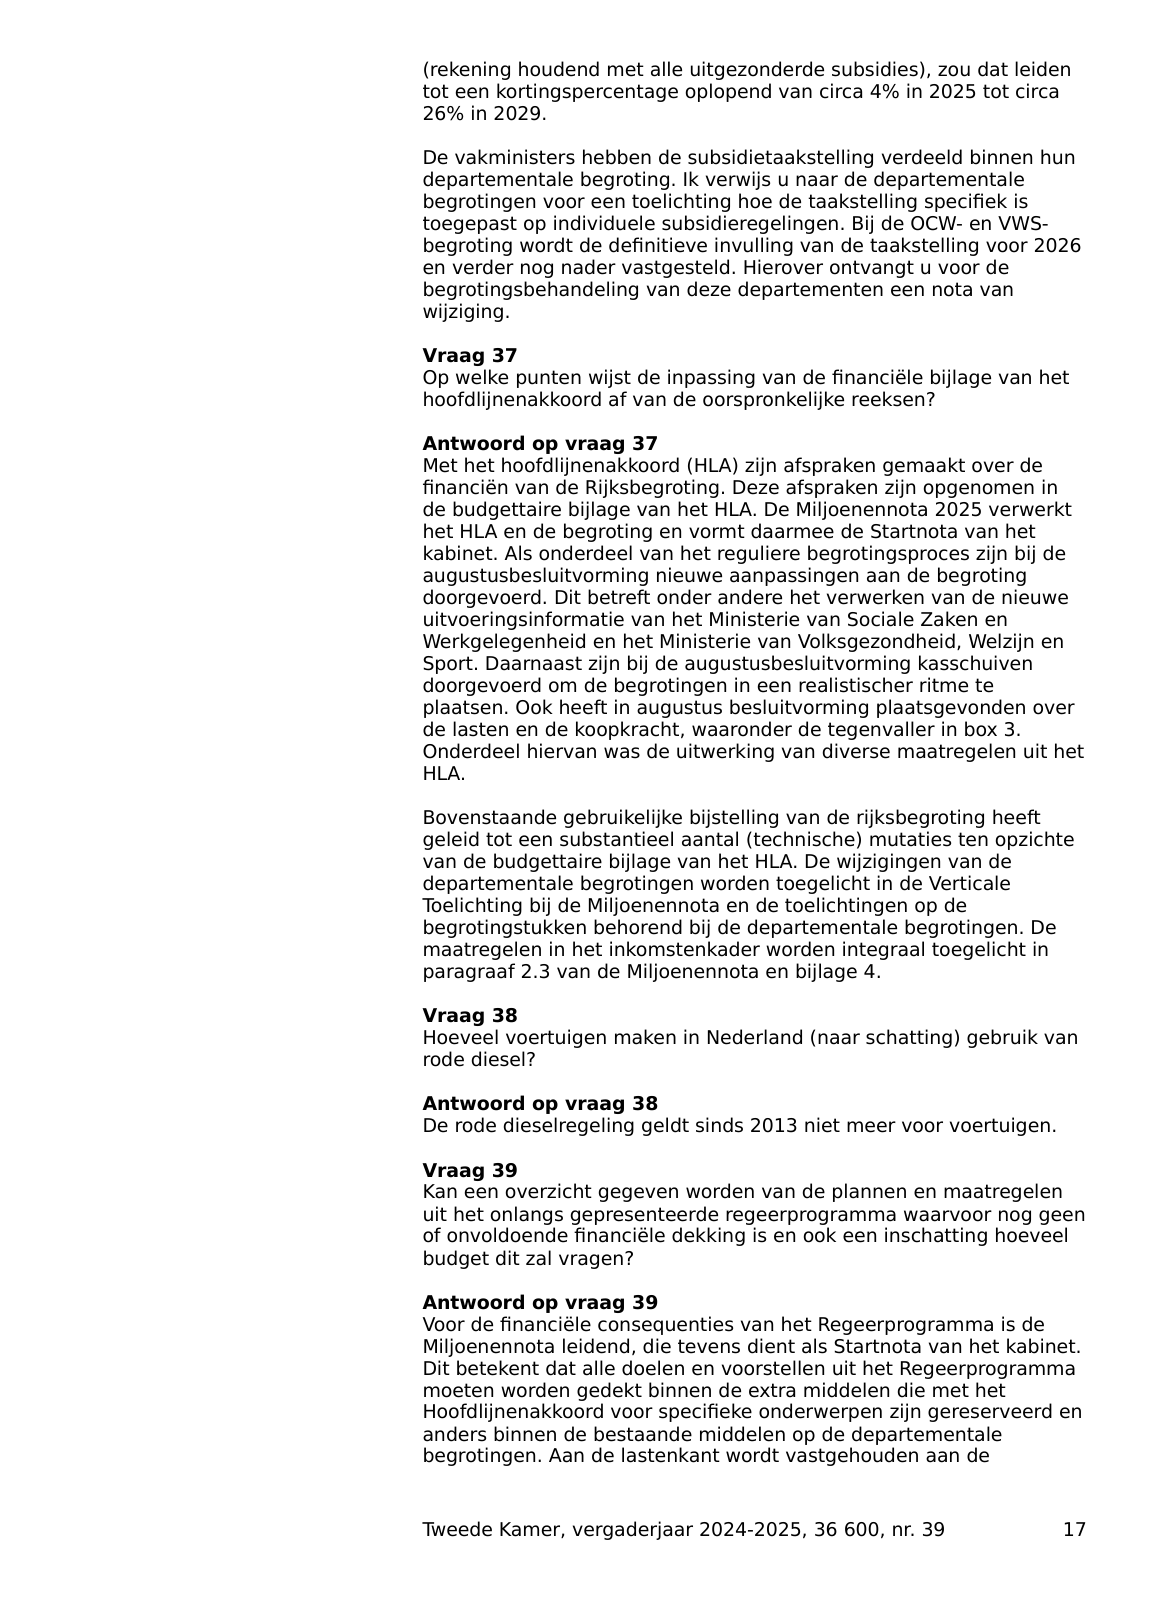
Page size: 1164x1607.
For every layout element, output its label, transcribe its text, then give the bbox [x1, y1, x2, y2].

text Kan een overzicht gegeven worden van de plannen en maatregelen uit het onlangs gepresenteerde regeerprogramma waarvoor nog geen of onvoldoende financiële dekking is en ook een inschatting hoeveel budget dit zal vragen? [422, 1181, 1087, 1269]
text Antwoord op vraag 39 [422, 1292, 1087, 1313]
text Op welke punten wijst de inpassing van de financiële bijlage van het hoofdlijnenakkoord af van de oorspronkelijke reeksen? [422, 367, 1087, 411]
text Bovenstaande gebruikelijke bijstelling van de rijksbegroting heeft geleid tot een substantieel aantal (technische) mutaties ten opzichte van de budgettaire bijlage van het HLA. De wijzigingen van de departementale begrotingen worden toegelicht in de Verticale Toelichting bij de Miljoenennota en de toelichtingen op de begrotingstukken behorend bij de departementale begrotingen. De maatregelen in het inkomstenkader worden integraal toegelicht in paragraaf 2.3 van de Miljoenennota en bijlage 4. [422, 807, 1087, 983]
text Voor de financiële consequenties van het Regeerprogramma is de Miljoenennota leidend, die tevens dient als Startnota van het kabinet. Dit betekent dat alle doelen en voorstellen uit het Regeerprogramma moeten worden gedekt binnen de extra middelen die met het Hoofdlijnenakkoord voor specifieke onderwerpen zijn gereserveerd en anders binnen de bestaande middelen op de departementale begrotingen. Aan de lastenkant wordt vastgehouden aan de [422, 1313, 1087, 1467]
text (rekening houdend met alle uitgezonderde subsidies), zou dat leiden tot een kortingspercentage oplopend van circa 4% in 2025 tot circa 26% in 2029. [422, 59, 1087, 125]
text De vakministers hebben de subsidietaakstelling verdeeld binnen hun departementale begroting. Ik verwijs u naar de departementale begrotingen voor een toelichting hoe de taakstelling specifiek is toegepast op individuele subsidieregelingen. Bij de OCW- en VWS-begroting wordt de definitieve invulling van de taakstelling voor 2026 en verder nog nader vastgesteld. Hierover ontvangt u voor de begrotingsbehandeling van deze departementen een nota van wijziging. [422, 147, 1087, 323]
text Hoeveel voertuigen maken in Nederland (naar schatting) gebruik van rode diesel? [422, 1027, 1087, 1071]
text Antwoord op vraag 38 [422, 1093, 1087, 1115]
text Vraag 37 [422, 345, 1087, 367]
text Met het hoofdlijnenakkoord (HLA) zijn afspraken gemaakt over de financiën van de Rijksbegroting. Deze afspraken zijn opgenomen in de budgettaire bijlage van het HLA. De Miljoenennota 2025 verwerkt het HLA en de begroting en vormt daarmee de Startnota van het kabinet. Als onderdeel van het reguliere begrotingsproces zijn bij de augustusbesluitvorming nieuwe aanpassingen aan de begroting doorgevoerd. Dit betreft onder andere het verwerken van de nieuwe uitvoeringsinformatie van het Ministerie van Sociale Zaken en Werkgelegenheid en het Ministerie van Volksgezondheid, Welzijn en Sport. Daarnaast zijn bij de augustusbesluitvorming kasschuiven doorgevoerd om de begrotingen in een realistischer ritme te plaatsen. Ook heeft in augustus besluitvorming plaatsgevonden over de lasten en de koopkracht, waaronder de tegenvaller in box 3. Onderdeel hiervan was de uitwerking van diverse maatregelen uit het HLA. [422, 455, 1087, 785]
text Vraag 39 [422, 1159, 1087, 1181]
text De rode dieselregeling geldt sinds 2013 niet meer voor voertuigen. [422, 1115, 1087, 1137]
text Vraag 38 [422, 1005, 1087, 1027]
text Antwoord op vraag 37 [422, 433, 1087, 455]
